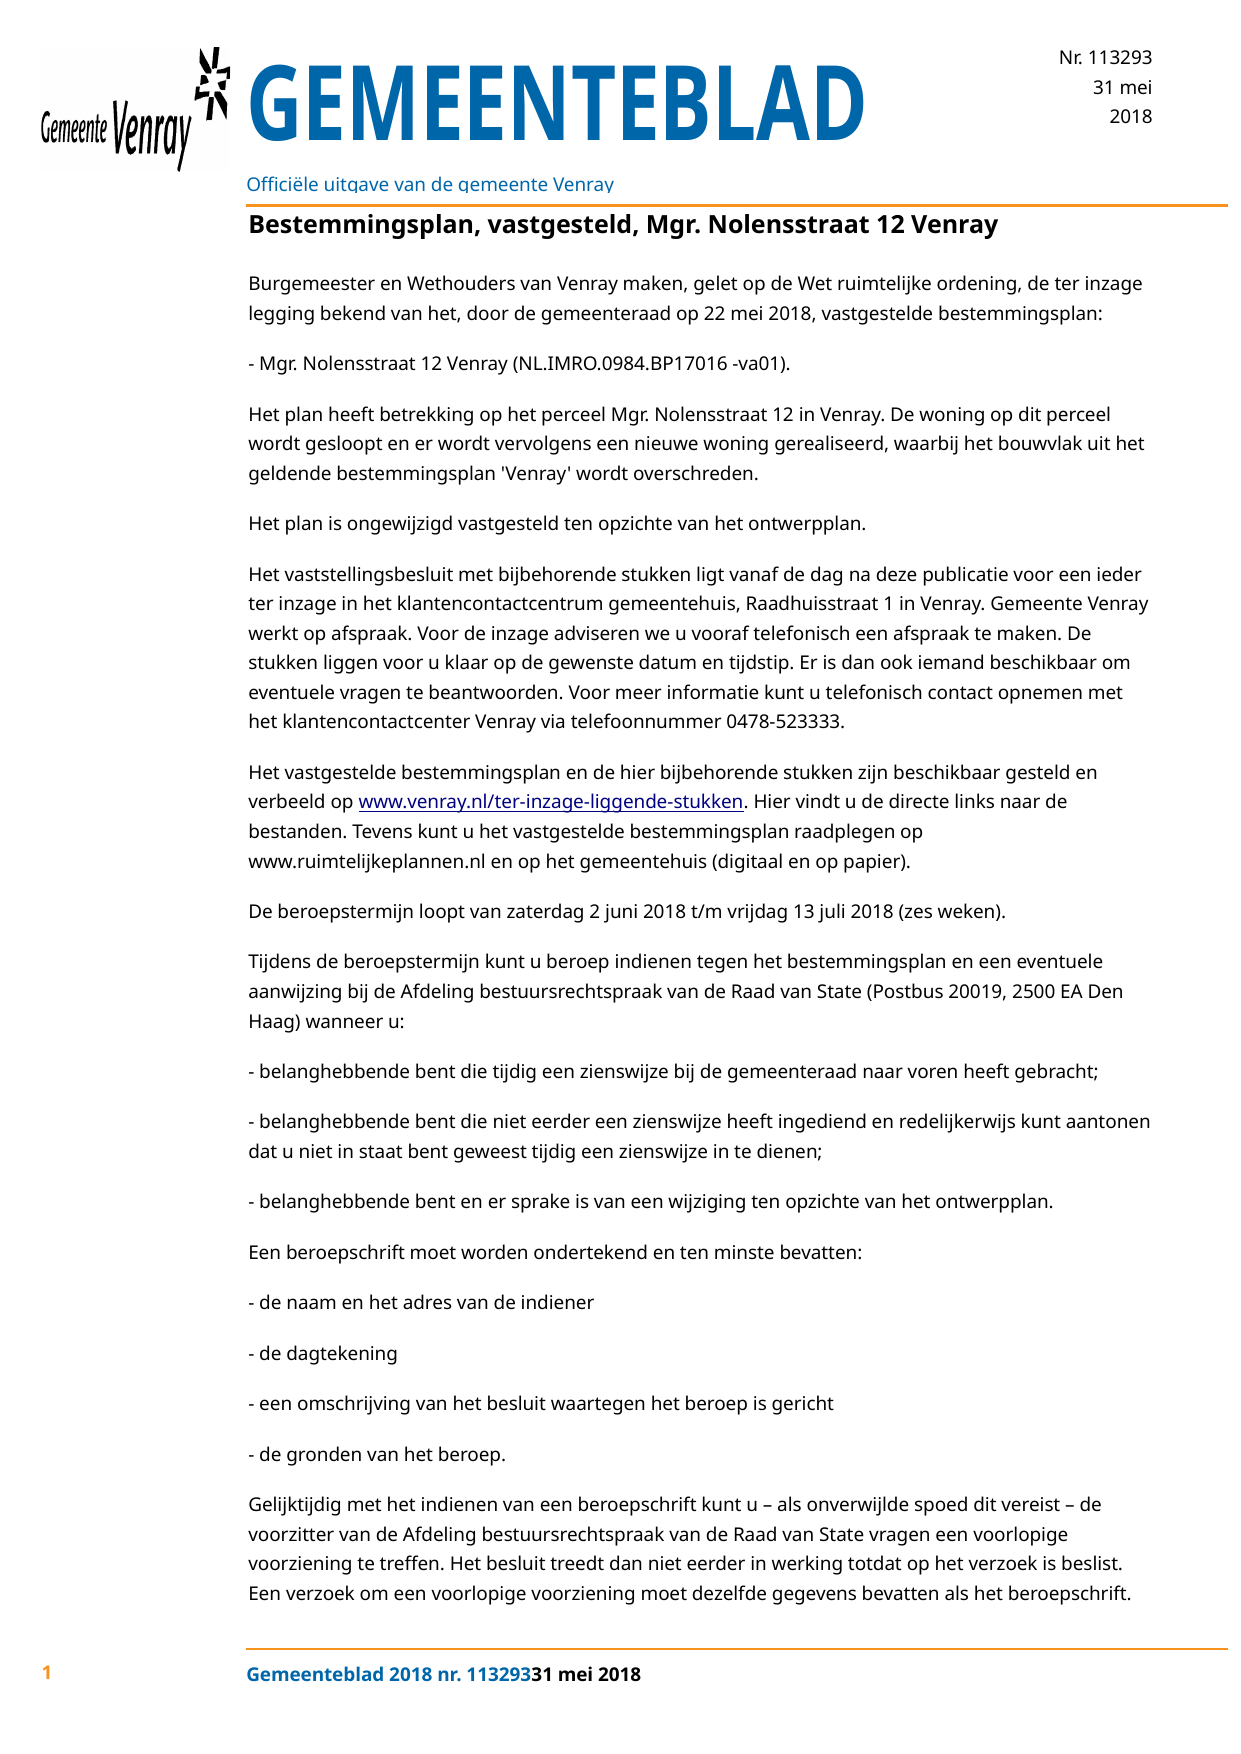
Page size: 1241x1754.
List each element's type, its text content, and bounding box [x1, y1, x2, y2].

text Een beroepschrift moet worden ondertekend en ten minste bevatten: [248, 1239, 1152, 1265]
text - belanghebbende bent en er sprake is van een wijziging ten opzichte van het ontwerpplan. [248, 1189, 1152, 1214]
text Gelijktijdig met het indienen van een beroepschrift kunt u – als onverwijlde spoed dit vereist – de voorzitter van de Afdeling bestuursrechtspraak van de Raad van State vragen een voorlopige voorziening te treffen. Het besluit treedt dan niet eerder in werking totdat op het verzoek is beslist. Een verzoek om een voorlopige voorziening moet dezelfde gegevens bevatten als het beroepschrift. [248, 1491, 1152, 1606]
text Het plan is ongewijzigd vastgesteld ten opzichte van het ontwerpplan. [248, 510, 1152, 536]
text - de gronden van het beroep. [248, 1441, 1152, 1466]
text - de naam en het adres van de indiener [248, 1289, 1152, 1315]
picture [41, 47, 231, 172]
text De beroepstermijn loopt van zaterdag 2 juni 2018 t/m vrijdag 13 juli 2018 (zes weken). [248, 898, 1152, 924]
text - belanghebbende bent die tijdig een zienswijze bij de gemeenteraad naar voren heeft gebracht; [248, 1058, 1152, 1084]
text Tijdens de beroepstermijn kunt u beroep indienen tegen het bestemmingsplan en een eventuele aanwijzing bij de Afdeling bestuursrechtspraak van de Raad van State (Postbus 20019, 2500 EA Den Haag) wanneer u: [248, 949, 1152, 1033]
text Het vaststellingsbesluit met bijbehorende stukken ligt vanaf de dag na deze publicatie voor een ieder ter inzage in het klantencontactcentrum gemeentehuis, Raadhuisstraat 1 in Venray. Gemeente Venray werkt op afspraak. Voor de inzage adviseren we u vooraf telefonisch een afspraak te maken. De stukken liggen voor u klaar op de gewenste datum en tijdstip. Er is dan ook iemand beschikbaar om eventuele vragen te beantwoorden. Voor meer informatie kunt u telefonisch contact opnemen met het klantencontactcenter Venray via telefoonnummer 0478-523333. [248, 561, 1152, 734]
text Burgemeester en Wethouders van Venray maken, gelet op de Wet ruimtelijke ordening, de ter inzage legging bekend van het, door de gemeenteraad op 22 mei 2018, vastgestelde bestemmingsplan: [248, 270, 1152, 326]
text - de dagtekening [248, 1340, 1152, 1366]
text Het vastgestelde bestemmingsplan en de hier bijbehorende stukken zijn beschikbaar gesteld en verbeeld op www.venray.nl/ter-inzage-liggende-stukken. Hier vindt u de directe links naar de bestanden. Tevens kunt u het vastgestelde bestemmingsplan raadplegen op www.ruimtelijkeplannen.nl en op het gemeentehuis (digitaal en op papier). [248, 759, 1152, 873]
text Het plan heeft betrekking op het perceel Mgr. Nolensstraat 12 in Venray. De woning op dit perceel wordt gesloopt en er wordt vervolgens een nieuwe woning gerealiseerd, waarbij het bouwvlak uit het geldende bestemmingsplan 'Venray' wordt overschreden. [248, 401, 1152, 486]
text - belanghebbende bent die niet eerder een zienswijze heeft ingediend en redelijkerwijs kunt aantonen dat u niet in staat bent geweest tijdig een zienswijze in te dienen; [248, 1109, 1152, 1164]
text Bestemmingsplan, vastgesteld, Mgr. Nolensstraat 12 Venray [248, 207, 1152, 241]
text - een omschrijving van het besluit waartegen het beroep is gericht [248, 1390, 1152, 1416]
text - Mgr. Nolensstraat 12 Venray (NL.IMRO.0984.BP17016 -va01). [248, 350, 1152, 376]
